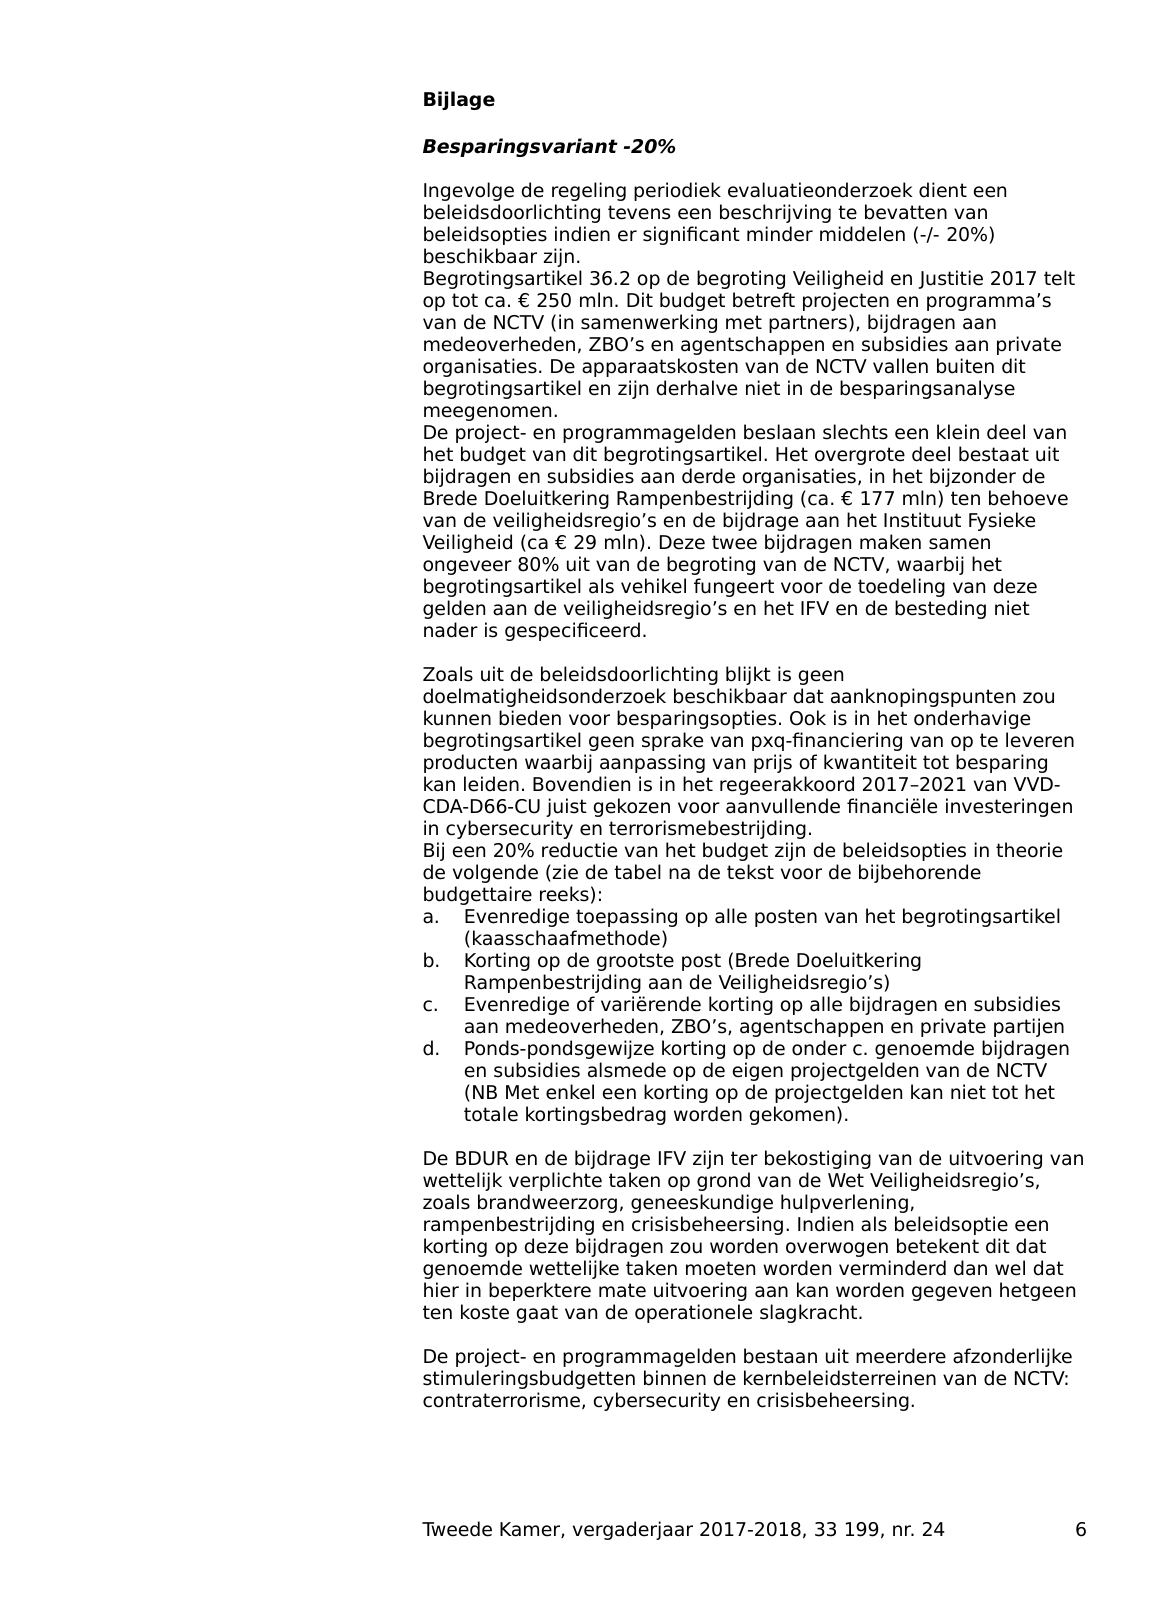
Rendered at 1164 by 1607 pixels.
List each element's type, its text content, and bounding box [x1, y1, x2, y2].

text De project- en programmagelden beslaan slechts een klein deel van het budget van dit begrotingsartikel. Het overgrote deel bestaat uit bijdragen en subsidies aan derde organisaties, in het bijzonder de Brede Doeluitkering Rampenbestrijding (ca. € 177 mln) ten behoeve van de veiligheidsregio’s en de bijdrage aan het Instituut Fysieke Veiligheid (ca € 29 mln). Deze twee bijdragen maken samen ongeveer 80% uit van de begroting van de NCTV, waarbij het begrotingsartikel als vehikel fungeert voor de toedeling van deze gelden aan de veiligheidsregio’s en het IFV en de besteding niet nader is gespecificeerd. [422, 422, 1087, 642]
text c. Evenredige of variërende korting op alle bijdragen en subsidies aan medeoverheden, ZBO’s, agentschappen en private partijen [422, 994, 1087, 1038]
text Zoals uit de beleidsdoorlichting blijkt is geen doelmatigheidsonderzoek beschikbaar dat aanknopingspunten zou kunnen bieden voor besparingsopties. Ook is in het onderhavige begrotingsartikel geen sprake van pxq-financiering van op te leveren producten waarbij aanpassing van prijs of kwantiteit tot besparing kan leiden. Bovendien is in het regeerakkoord 2017–2021 van VVD-CDA-D66-CU juist gekozen voor aanvullende financiële investeringen in cybersecurity en terrorismebestrijding. [422, 664, 1087, 840]
text Begrotingsartikel 36.2 op de begroting Veiligheid en Justitie 2017 telt op tot ca. € 250 mln. Dit budget betreft projecten en programma’s van de NCTV (in samenwerking met partners), bijdragen aan medeoverheden, ZBO’s en agentschappen en subsidies aan private organisaties. De apparaatskosten van de NCTV vallen buiten dit begrotingsartikel en zijn derhalve niet in de besparingsanalyse meegenomen. [422, 268, 1087, 422]
text a. Evenredige toepassing op alle posten van het begrotingsartikel (kaasschaafmethode) [422, 906, 1087, 950]
text d. Ponds-pondsgewijze korting op de onder c. genoemde bijdragen en subsidies alsmede op de eigen projectgelden van de NCTV (NB Met enkel een korting op de projectgelden kan niet tot het totale kortingsbedrag worden gekomen). [422, 1038, 1087, 1126]
text Bij een 20% reductie van het budget zijn de beleidsopties in theorie de volgende (zie de tabel na de tekst voor de bijbehorende budgettaire reeks): [422, 840, 1087, 906]
subtitle Bijlage [77, 89, 1087, 111]
text De project- en programmagelden bestaan uit meerdere afzonderlijke stimuleringsbudgetten binnen de kernbeleidsterreinen van de NCTV: contraterrorisme, cybersecurity en crisisbeheersing. [422, 1346, 1087, 1412]
subtitle Besparingsvariant -20% [422, 136, 1087, 158]
text Ingevolge de regeling periodiek evaluatieonderzoek dient een beleidsdoorlichting tevens een beschrijving te bevatten van beleidsopties indien er significant minder middelen (-/- 20%) beschikbaar zijn. [422, 180, 1087, 268]
text De BDUR en de bijdrage IFV zijn ter bekostiging van de uitvoering van wettelijk verplichte taken op grond van de Wet Veiligheidsregio’s, zoals brandweerzorg, geneeskundige hulpverlening, rampenbestrijding en crisisbeheersing. Indien als beleidsoptie een korting op deze bijdragen zou worden overwogen betekent dit dat genoemde wettelijke taken moeten worden verminderd dan wel dat hier in beperktere mate uitvoering aan kan worden gegeven hetgeen ten koste gaat van de operationele slagkracht. [422, 1148, 1087, 1323]
text b. Korting op de grootste post (Brede Doeluitkering Rampenbestrijding aan de Veiligheidsregio’s) [422, 950, 1087, 994]
